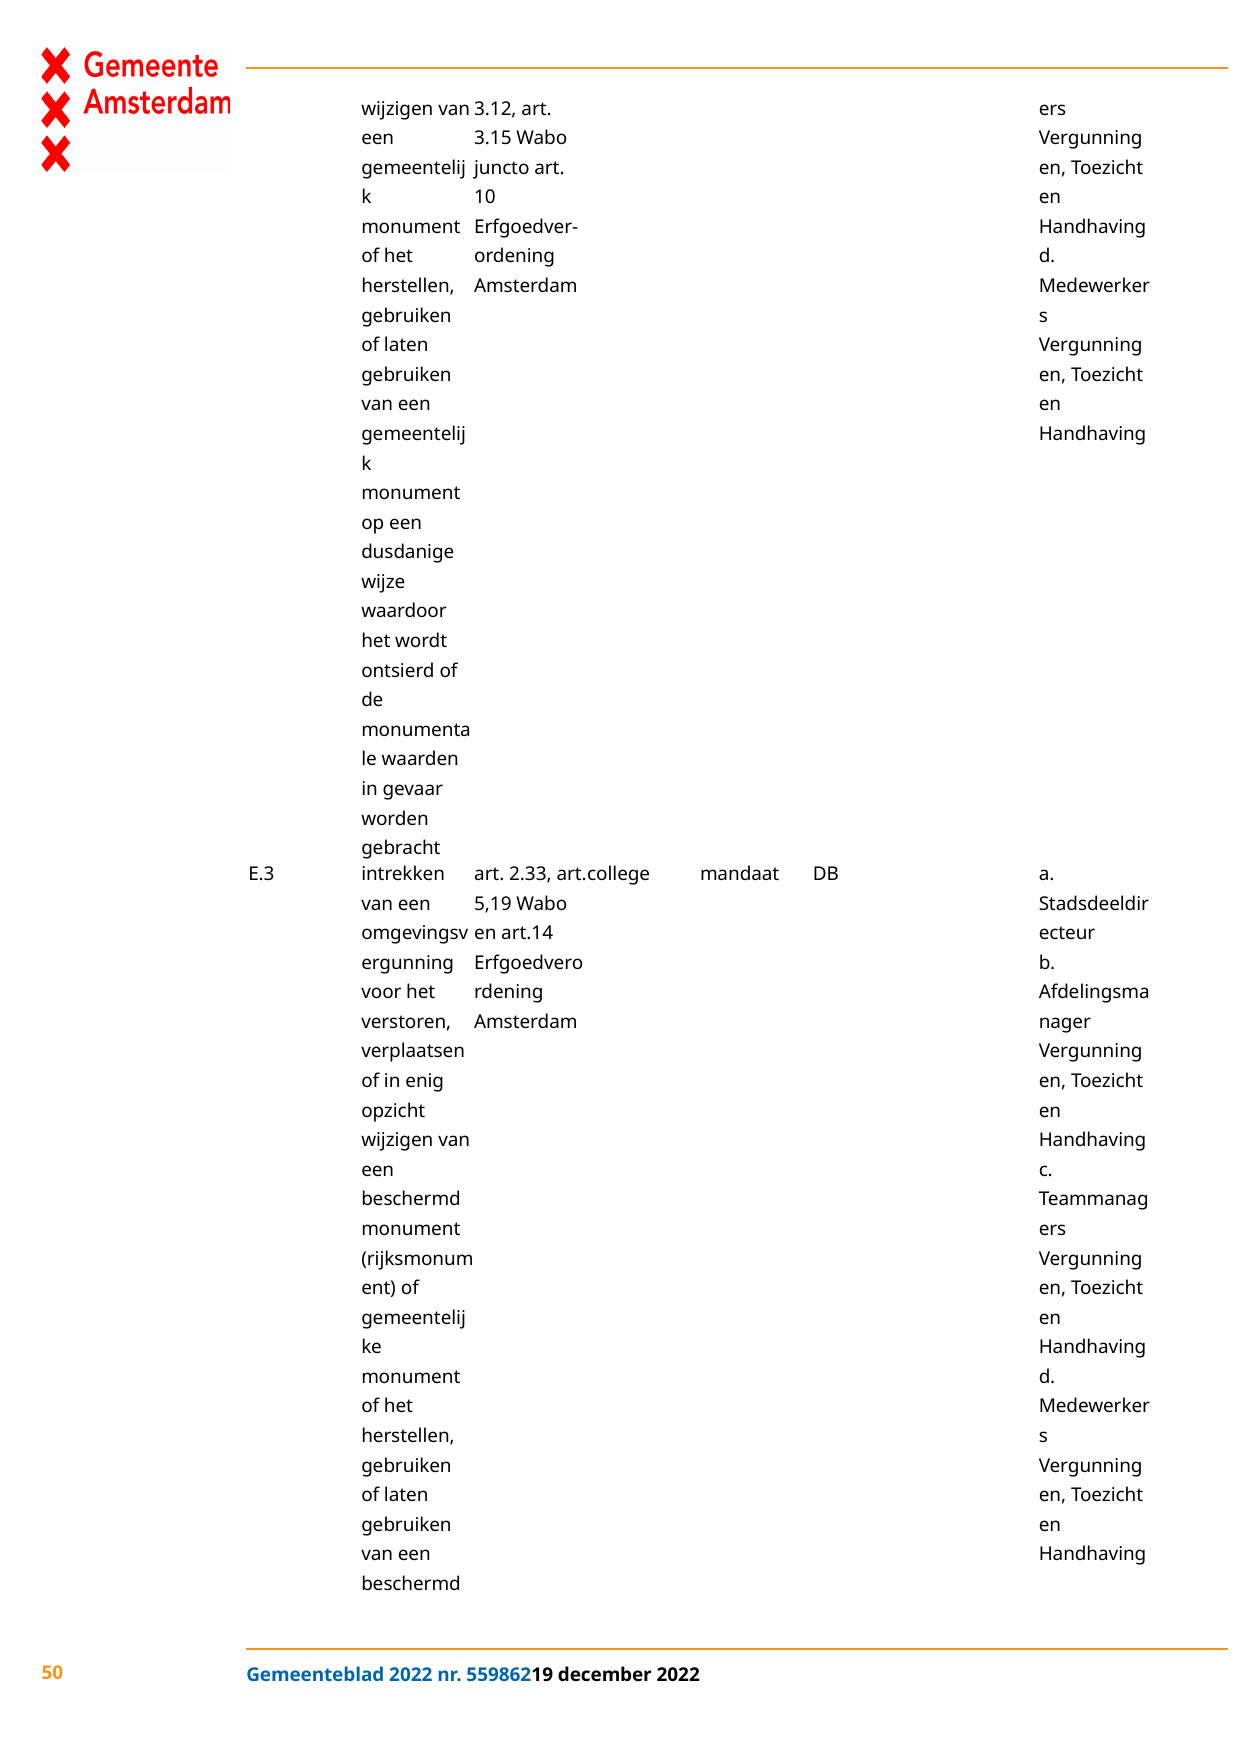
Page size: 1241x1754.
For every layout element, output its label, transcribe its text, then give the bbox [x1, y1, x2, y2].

table_cell a. Stadsdeeldirecteur b. Afdelingsmanager Vergunningen, Toezicht en Handhaving c. Teammanagers Vergunningen, Toezicht en Handhaving d. Medewerkers Vergunningen, Toezicht en Handhaving [1039, 860, 1152, 1596]
table_cell intrekken van een omgevingsvergunning voor het verstoren, verplaatsen of in enig opzicht wijzigen van een beschermd monument (rijksmonument) of gemeentelijke monument of het herstellen, gebruiken of laten gebruiken van een beschermd [361, 860, 474, 1596]
table_cell [248, 95, 361, 860]
table_cell 3.12, art. 3.15 Wabo juncto art. 10 Erfgoedver-ordening Amsterdam [474, 95, 587, 860]
table_cell [813, 95, 926, 860]
table_cell college [587, 860, 700, 1596]
table_cell [926, 95, 1038, 860]
table_cell [926, 860, 1038, 1596]
table_cell mandaat [700, 860, 813, 1596]
table_cell [700, 95, 813, 860]
table_cell art. 2.33, art. 5,19 Wabo en art.14 Erfgoedverordening Amsterdam [474, 860, 587, 1596]
table_cell DB [813, 860, 926, 1596]
table_cell E.3 [248, 860, 361, 1596]
picture [41, 47, 231, 172]
table_cell wijzigen van een gemeentelijk monument of het herstellen, gebruiken of laten gebruiken van een gemeentelijk monument op een dusdanige wijze waardoor het wordt ontsierd of de monumentale waarden in gevaar worden gebracht [361, 95, 474, 860]
table_cell [587, 95, 700, 860]
table_cell ers Vergunningen, Toezicht en Handhaving d. Medewerkers Vergunningen, Toezicht en Handhaving [1039, 95, 1152, 860]
